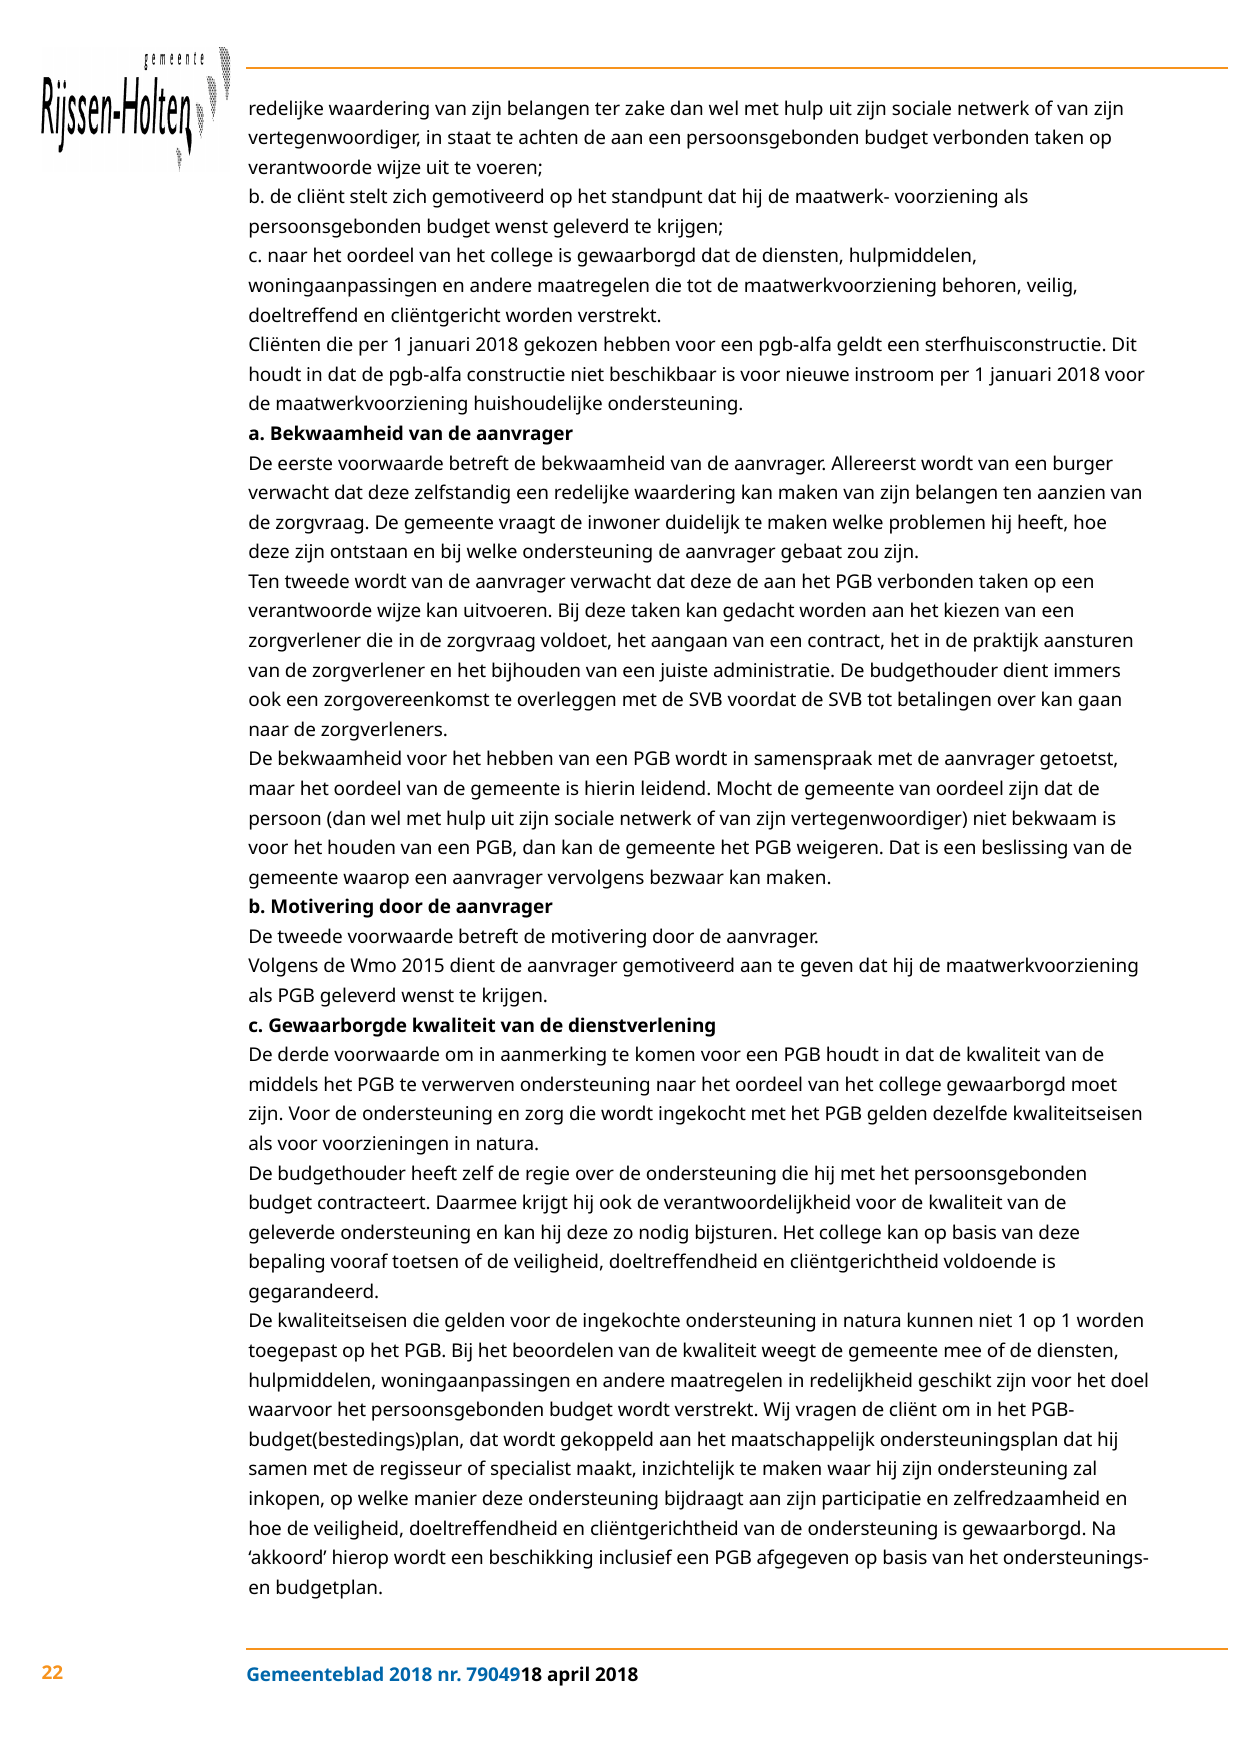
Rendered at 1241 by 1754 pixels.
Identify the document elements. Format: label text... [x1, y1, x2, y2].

text a. Bekwaamheid van de aanvrager [248, 420, 1152, 446]
text De budgethouder heeft zelf de regie over de ondersteuning die hij met het persoonsgebonden budget contracteert. Daarmee krijgt hij ook de verantwoordelijkheid voor de kwaliteit van de geleverde ondersteuning en kan hij deze zo nodig bijsturen. Het college kan op basis van deze bepaling vooraf toetsen of de veiligheid, doeltreffendheid en cliëntgerichtheid voldoende is gegarandeerd. [248, 1160, 1152, 1304]
text De derde voorwaarde om in aanmerking te komen voor een PGB houdt in dat de kwaliteit van de middels het PGB te verwerven ondersteuning naar het oordeel van het college gewaarborgd moet zijn. Voor de ondersteuning en zorg die wordt ingekocht met het PGB gelden dezelfde kwaliteitseisen als voor voorzieningen in natura. [248, 1041, 1152, 1156]
text redelijke waardering van zijn belangen ter zake dan wel met hulp uit zijn sociale netwerk of van zijn vertegenwoordiger, in staat te achten de aan een persoonsgebonden budget verbonden taken op verantwoorde wijze uit te voeren; [248, 95, 1152, 180]
text c. Gewaarborgde kwaliteit van de dienstverlening [248, 1012, 1152, 1038]
text c. naar het oordeel van het college is gewaarborgd dat de diensten, hulpmiddelen, woningaanpassingen en andere maatregelen die tot de maatwerkvoorziening behoren, veilig, doeltreffend en cliëntgericht worden verstrekt. [248, 243, 1152, 328]
text De eerste voorwaarde betreft de bekwaamheid van de aanvrager. Allereerst wordt van een burger verwacht dat deze zelfstandig een redelijke waardering kan maken van zijn belangen ten aanzien van de zorgvraag. De gemeente vraagt de inwoner duidelijk te maken welke problemen hij heeft, hoe deze zijn ontstaan en bij welke ondersteuning de aanvrager gebaat zou zijn. [248, 450, 1152, 564]
text De bekwaamheid voor het hebben van een PGB wordt in samenspraak met de aanvrager getoetst, maar het oordeel van de gemeente is hierin leidend. Mocht de gemeente van oordeel zijn dat de persoon (dan wel met hulp uit zijn sociale netwerk of van zijn vertegenwoordiger) niet bekwaam is voor het houden van een PGB, dan kan de gemeente het PGB weigeren. Dat is een beslissing van de gemeente waarop een aanvrager vervolgens bezwaar kan maken. [248, 746, 1152, 890]
text Ten tweede wordt van de aanvrager verwacht dat deze de aan het PGB verbonden taken op een verantwoorde wijze kan uitvoeren. Bij deze taken kan gedacht worden aan het kiezen van een zorgverlener die in de zorgvraag voldoet, het aangaan van een contract, het in de praktijk aansturen van de zorgverlener en het bijhouden van een juiste administratie. De budgethouder dient immers ook een zorgovereenkomst te overleggen met de SVB voordat de SVB tot betalingen over kan gaan naar de zorgverleners. [248, 568, 1152, 742]
text Volgens de Wmo 2015 dient de aanvrager gemotiveerd aan te geven dat hij de maatwerkvoorziening als PGB geleverd wenst te krijgen. [248, 953, 1152, 1008]
text Cliënten die per 1 januari 2018 gekozen hebben voor een pgb-alfa geldt een sterfhuisconstructie. Dit houdt in dat de pgb-alfa constructie niet beschikbaar is voor nieuwe instroom per 1 januari 2018 voor de maatwerkvoorziening huishoudelijke ondersteuning. [248, 331, 1152, 416]
picture [41, 47, 231, 172]
text De kwaliteitseisen die gelden voor de ingekochte ondersteuning in natura kunnen niet 1 op 1 worden toegepast op het PGB. Bij het beoordelen van de kwaliteit weegt de gemeente mee of de diensten, hulpmiddelen, woningaanpassingen en andere maatregelen in redelijkheid geschikt zijn voor het doel waarvoor het persoonsgebonden budget wordt verstrekt. Wij vragen de cliënt om in het PGB-budget(bestedings)plan, dat wordt gekoppeld aan het maatschappelijk ondersteuningsplan dat hij samen met de regisseur of specialist maakt, inzichtelijk te maken waar hij zijn ondersteuning zal inkopen, op welke manier deze ondersteuning bijdraagt aan zijn participatie en zelfredzaamheid en hoe de veiligheid, doeltreffendheid en cliëntgerichtheid van de ondersteuning is gewaarborgd. Na ‘akkoord’ hierop wordt een beschikking inclusief een PGB afgegeven op basis van het ondersteunings- en budgetplan. [248, 1308, 1152, 1600]
text b. Motivering door de aanvrager [248, 893, 1152, 919]
text De tweede voorwaarde betreft de motivering door de aanvrager. [248, 923, 1152, 949]
text b. de cliënt stelt zich gemotiveerd op het standpunt dat hij de maatwerk- voorziening als persoonsgebonden budget wenst geleverd te krijgen; [248, 183, 1152, 239]
